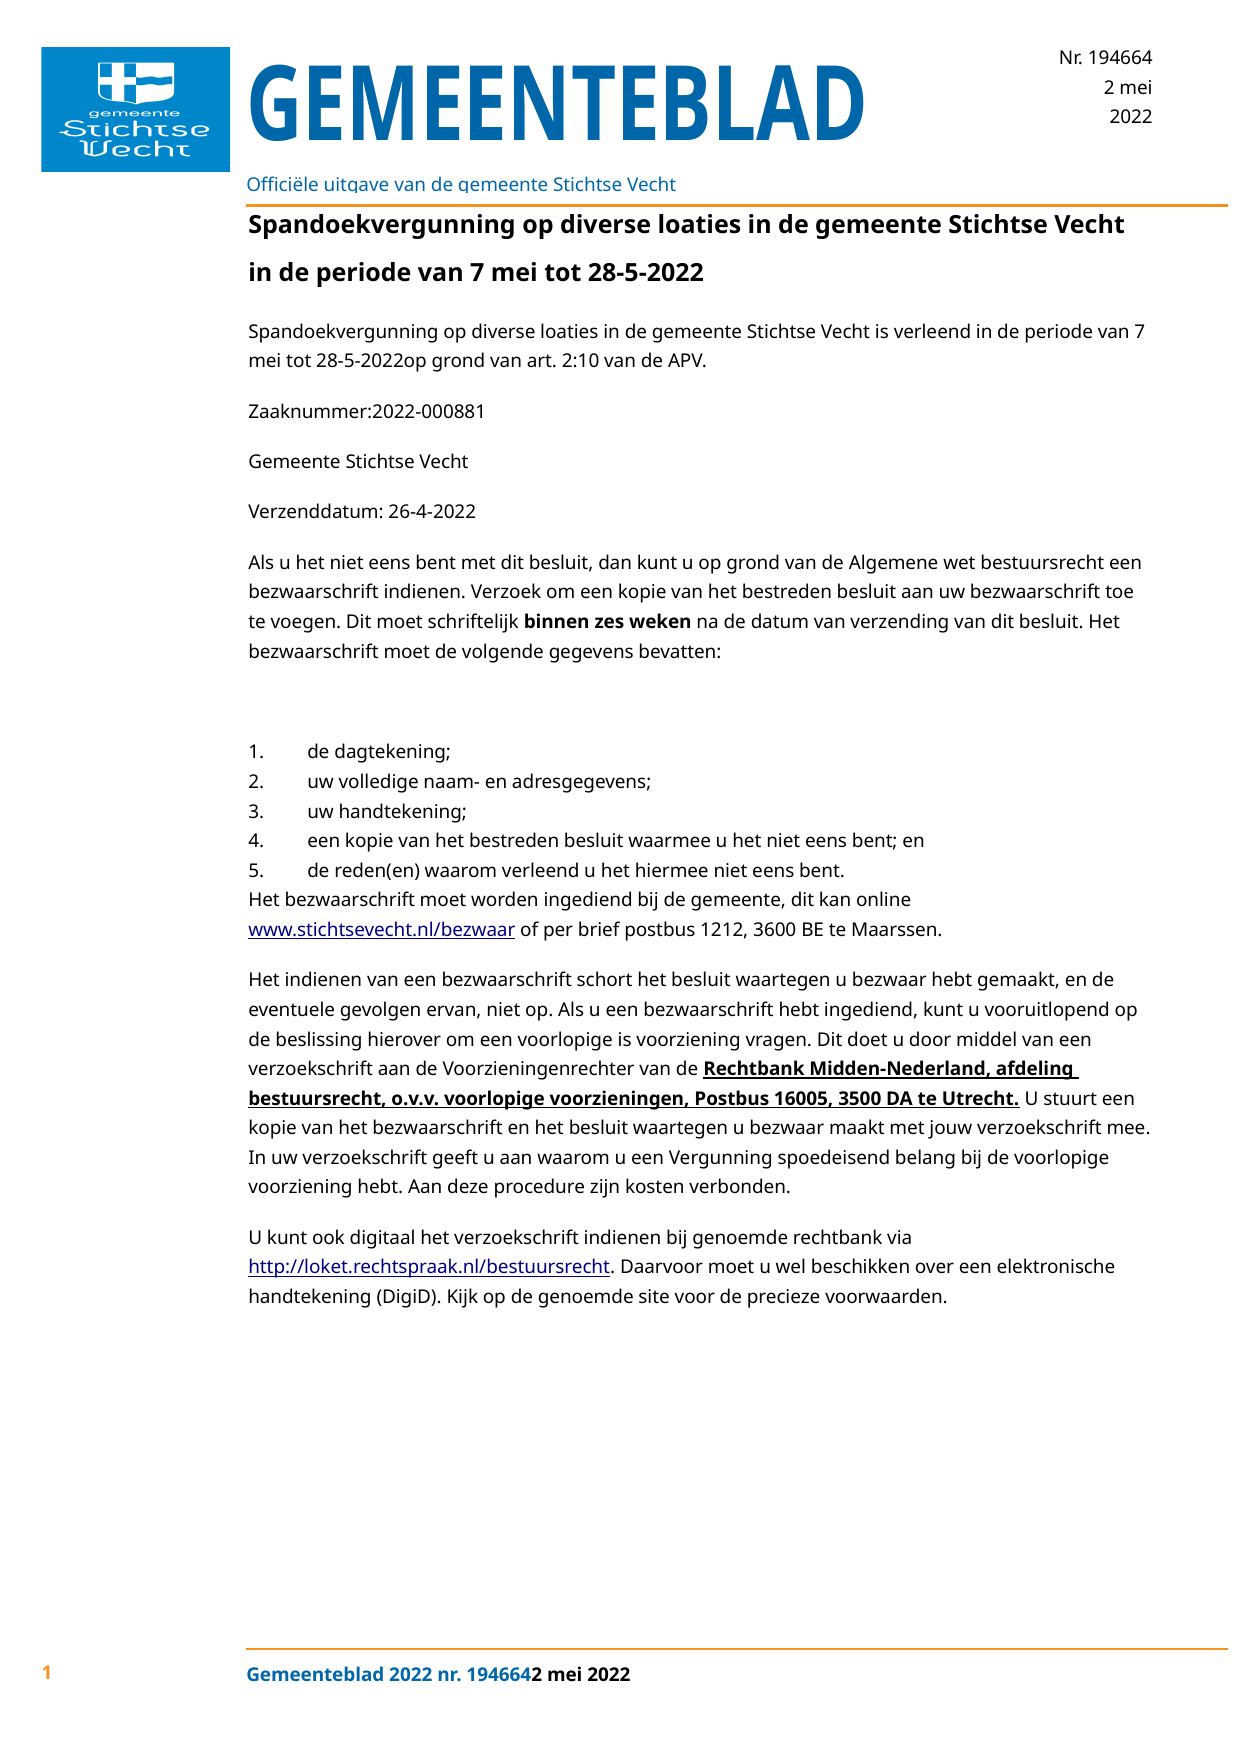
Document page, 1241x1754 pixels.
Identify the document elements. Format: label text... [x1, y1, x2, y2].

text Spandoekvergunning op diverse loaties in de gemeente Stichtse Vecht in de periode van 7 mei tot 28-5-2022 [248, 207, 1152, 288]
list de dagtekening; [248, 739, 1152, 764]
list uw volledige naam- en adresgegevens; [248, 768, 1152, 794]
text Gemeente Stichtse Vecht [248, 448, 1152, 474]
text Het indienen van een bezwaarschrift schort het besluit waartegen u bezwaar hebt gemaakt, en de eventuele gevolgen ervan, niet op. Als u een bezwaarschrift hebt ingediend, kunt u vooruitlopend op de beslissing hierover om een voorlopige is voorziening vragen. Dit doet u door middel van een verzoekschrift aan de Voorzieningenrechter van de Rechtbank Midden-Nederland, afdeling bestuursrecht, o.v.v. voorlopige voorzieningen, Postbus 16005, 3500 DA te Utrecht. U stuurt een kopie van het bezwaarschrift en het besluit waartegen u bezwaar maakt met jouw verzoekschrift mee. In uw verzoekschrift geeft u aan waarom u een Vergunning spoedeisend belang bij de voorlopige voorziening hebt. Aan deze procedure zijn kosten verbonden. [248, 967, 1152, 1199]
list uw handtekening; [248, 798, 1152, 824]
picture [99, 63, 135, 101]
picture [137, 63, 174, 103]
text Zaaknummer:2022-000881 [248, 398, 1152, 424]
text Het bezwaarschrift moet worden ingediend bij de gemeente, dit kan online www.stichtsevecht.nl/bezwaar of per brief postbus 1212, 3600 BE te Maarssen. [248, 887, 1152, 942]
text Als u het niet eens bent met dit besluit, dan kunt u op grond van de Algemene wet bestuursrecht een bezwaarschrift indienen. Verzoek om een kopie van het bestreden besluit aan uw bezwaarschrift toe te voegen. Dit moet schriftelijk binnen zes weken na de datum van verzending van dit besluit. Het bezwaarschrift moet de volgende gegevens bevatten: [248, 549, 1152, 664]
text Verzenddatum: 26-4-2022 [248, 499, 1152, 524]
text Spandoekvergunning op diverse loaties in de gemeente Stichtse Vecht is verleend in de periode van 7 mei tot 28-5-2022op grond van art. 2:10 van de APV. [248, 318, 1152, 373]
list een kopie van het bestreden besluit waarmee u het niet eens bent; en [248, 827, 1152, 853]
list de reden(en) waarom verleend u het hiermee niet eens bent. [248, 857, 1152, 883]
text U kunt ook digitaal het verzoekschrift indienen bij genoemde rechtbank via http://loket.rechtspraak.nl/bestuursrecht. Daarvoor moet u wel beschikken over een elektronische handtekening (DigiD). Kijk op de genoemde site voor de precieze voorwaarden. [248, 1224, 1152, 1309]
